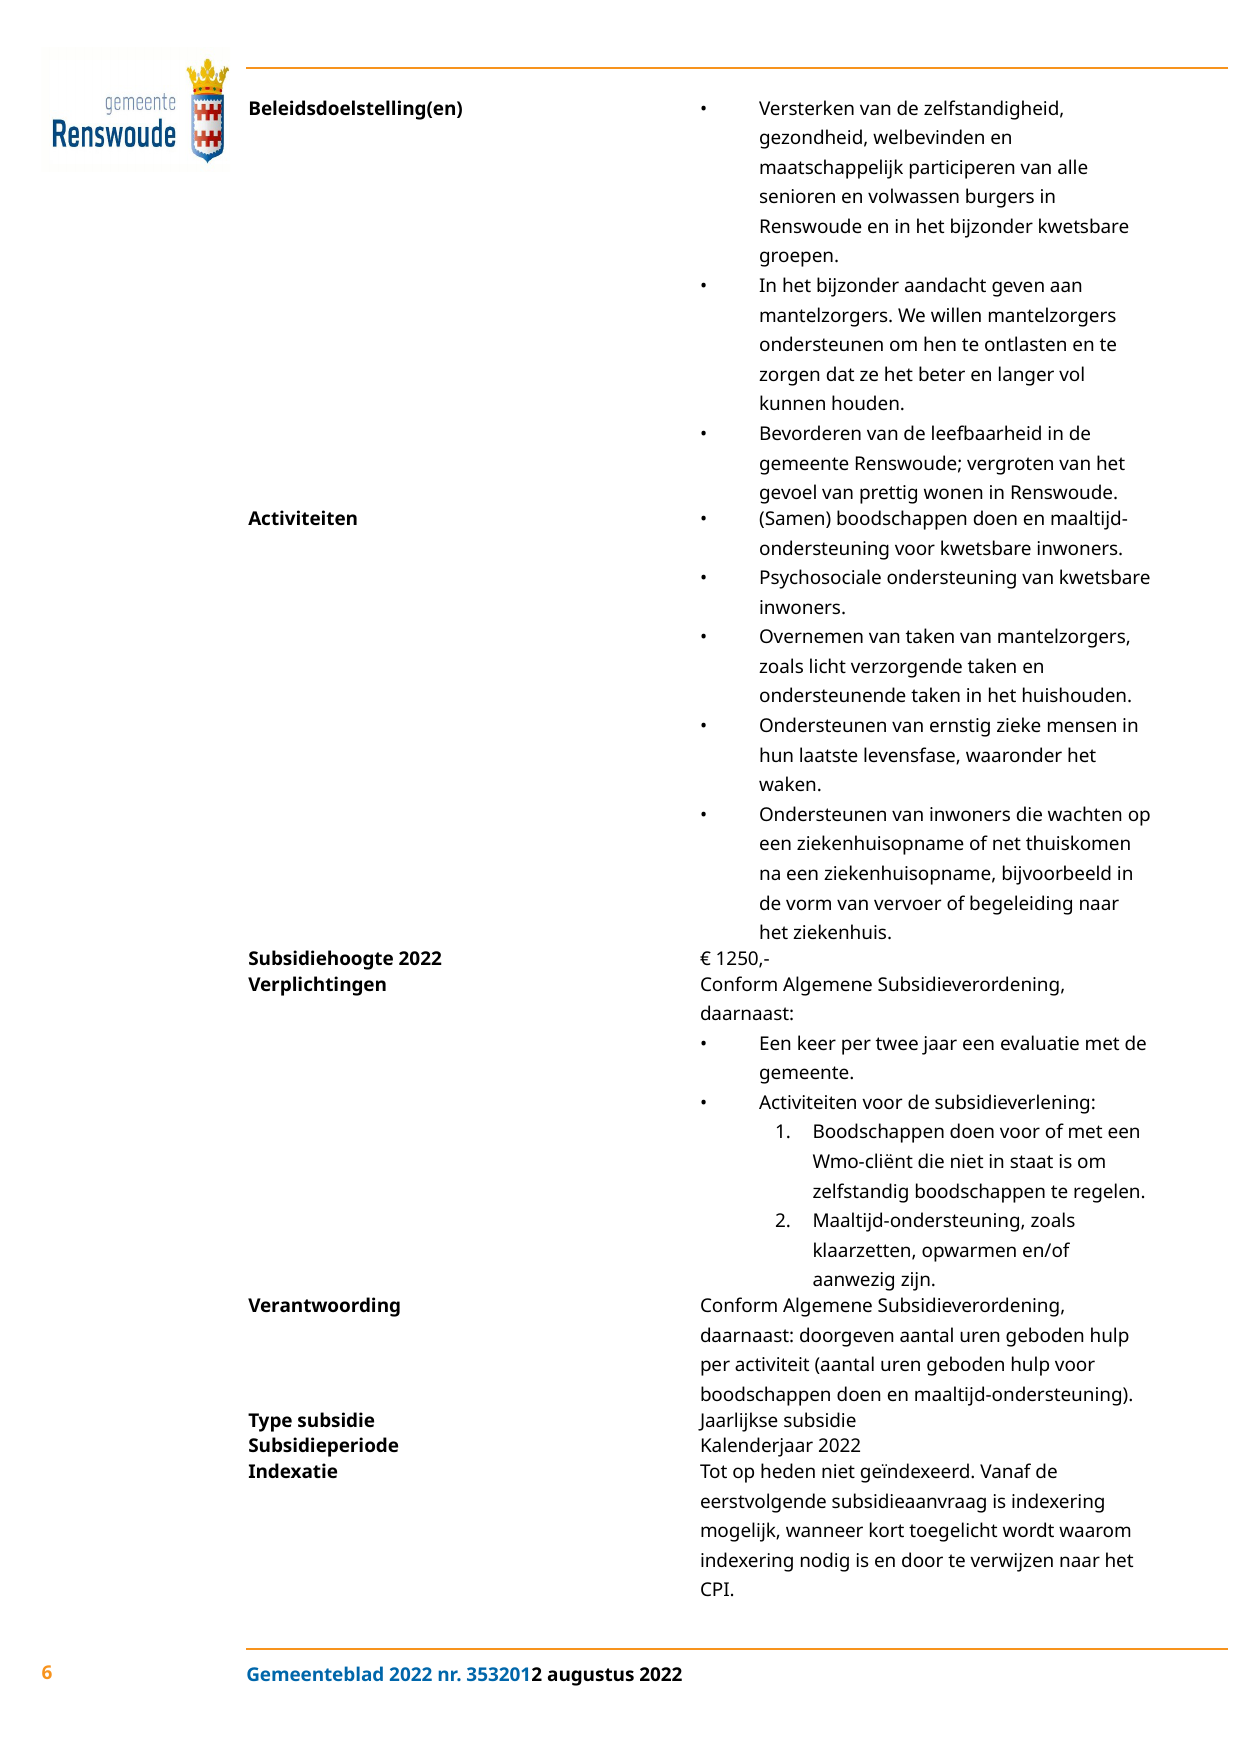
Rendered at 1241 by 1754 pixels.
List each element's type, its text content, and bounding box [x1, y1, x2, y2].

table_cell Conform Algemene Subsidieverordening, daarnaast: doorgeven aantal uren geboden hulp per activiteit (aantal uren geboden hulp voor boodschappen doen en maaltijd-ondersteuning). [700, 1292, 1152, 1407]
picture [41, 47, 231, 172]
table_cell Tot op heden niet geïndexeerd. Vanaf de eerstvolgende subsidieaanvraag is indexering mogelijk, wanneer kort toegelicht wordt waarom indexering nodig is en door te verwijzen naar het CPI. [700, 1458, 1152, 1602]
table_cell Versterken van de zelfstandigheid, gezondheid, welbevinden en maatschappelijk participeren van alle senioren en volwassen burgers in Renswoude en in het bijzonder kwetsbare groepen. In het bijzonder aandacht geven aan mantelzorgers. We willen mantelzorgers ondersteunen om hen te ontlasten en te zorgen dat ze het beter en langer vol kunnen houden. Bevorderen van de leefbaarheid in de gemeente Renswoude; vergroten van het gevoel van prettig wonen in Renswoude. [700, 95, 1152, 505]
table_cell Jaarlijkse subsidie [700, 1407, 1152, 1432]
table_cell (Samen) boodschappen doen en maaltijd-ondersteuning voor kwetsbare inwoners. Psychosociale ondersteuning van kwetsbare inwoners. Overnemen van taken van mantelzorgers, zoals licht verzorgende taken en ondersteunende taken in het huishouden. Ondersteunen van ernstig zieke mensen in hun laatste levensfase, waaronder het waken. Ondersteunen van inwoners die wachten op een ziekenhuisopname of net thuiskomen na een ziekenhuisopname, bijvoorbeeld in de vorm van vervoer of begeleiding naar het ziekenhuis. [700, 505, 1152, 945]
table_cell Subsidiehoogte 2022 [248, 945, 700, 971]
table_cell Verantwoording [248, 1292, 700, 1407]
table_cell Conform Algemene Subsidieverordening, daarnaast: Een keer per twee jaar een evaluatie met de gemeente. Activiteiten voor de subsidieverlening: Boodschappen doen voor of met een Wmo-cliënt die niet in staat is om zelfstandig boodschappen te regelen. Maaltijd-ondersteuning, zoals klaarzetten, opwarmen en/of aanwezig zijn. [700, 971, 1152, 1292]
table_cell Indexatie [248, 1458, 700, 1602]
table_cell Verplichtingen [248, 971, 700, 1292]
table_cell Kalenderjaar 2022 [700, 1433, 1152, 1458]
table_cell Subsidieperiode [248, 1433, 700, 1458]
table_cell € 1250,- [700, 945, 1152, 971]
table_cell Activiteiten [248, 505, 700, 945]
table_cell Beleidsdoelstelling(en) [248, 95, 700, 505]
table_cell Type subsidie [248, 1407, 700, 1432]
